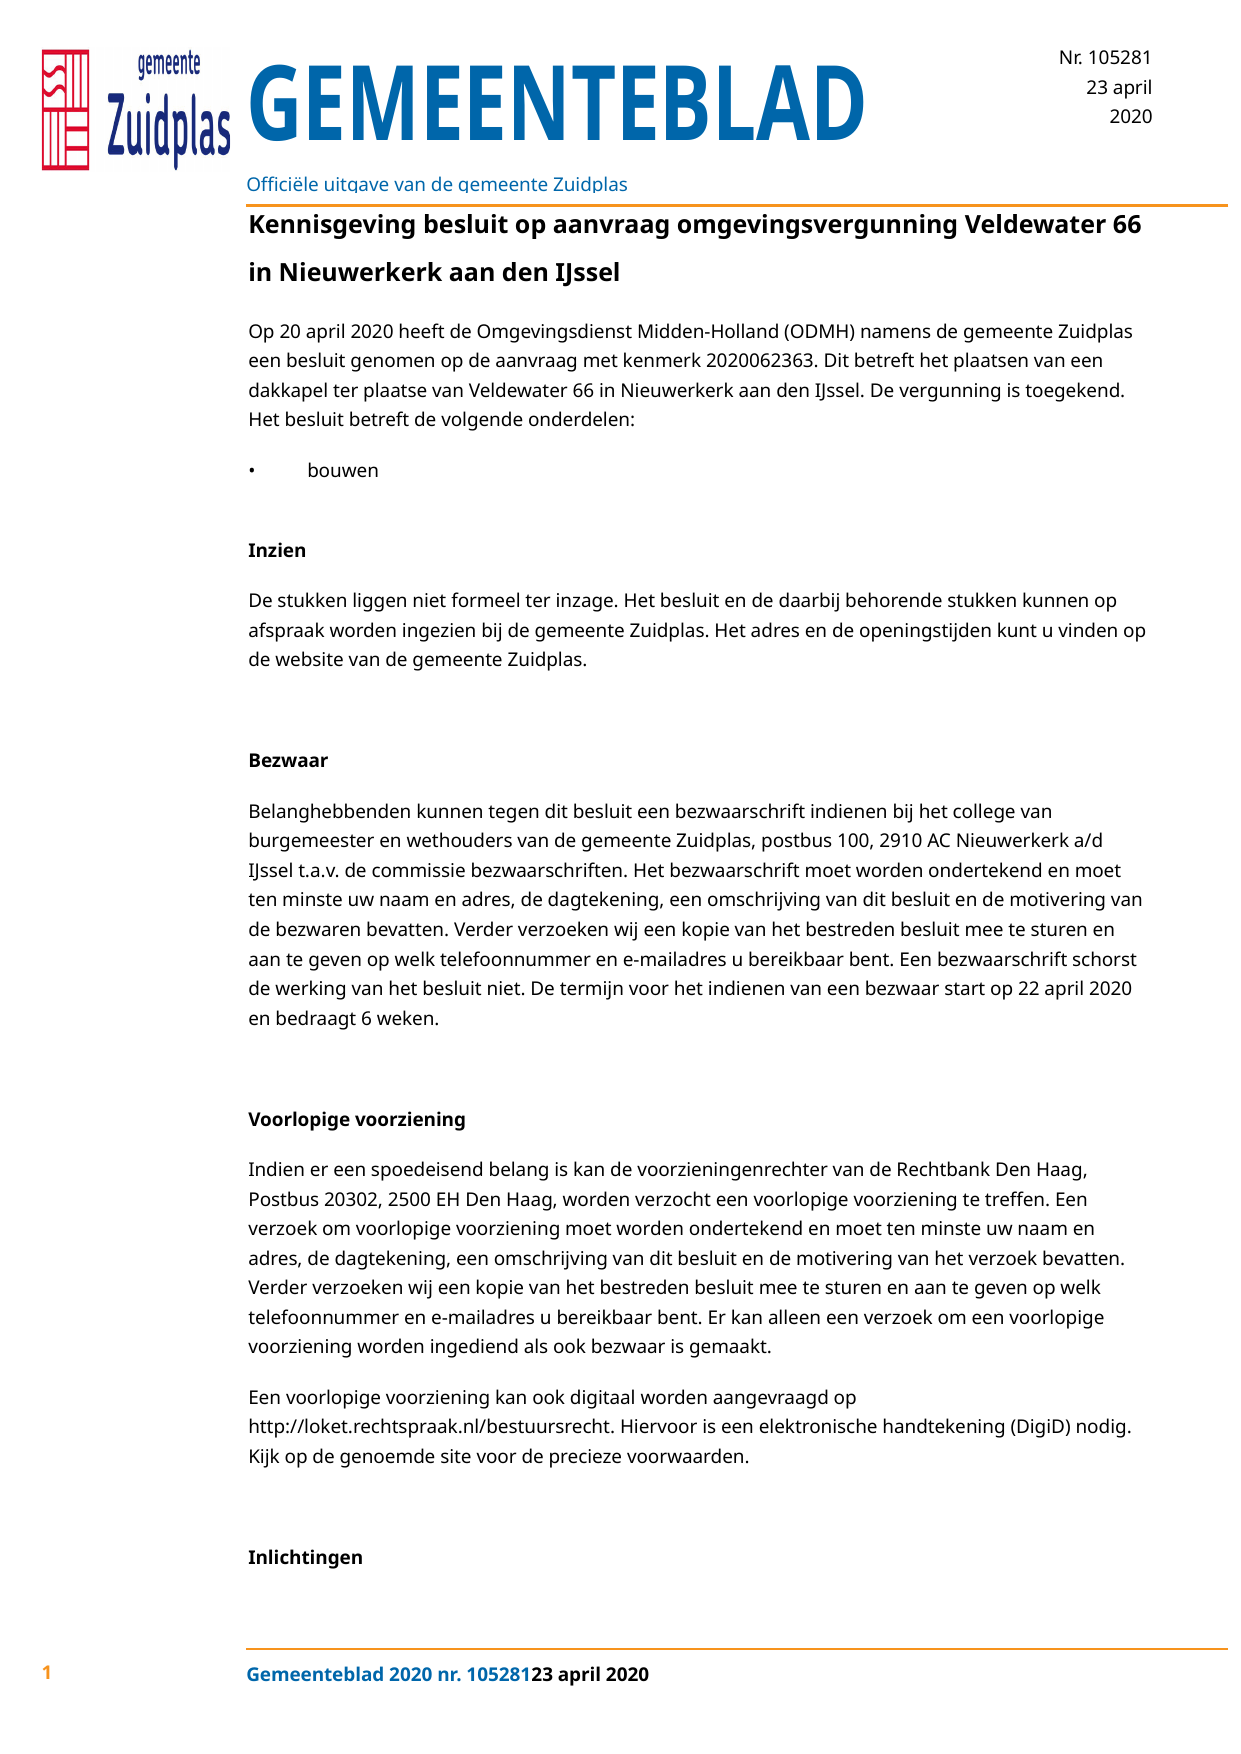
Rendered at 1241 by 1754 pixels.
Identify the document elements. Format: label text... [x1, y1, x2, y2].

text Indien er een spoedeisend belang is kan de voorzieningenrechter van de Rechtbank Den Haag, Postbus 20302, 2500 EH Den Haag, worden verzocht een voorlopige voorziening te treffen. Een verzoek om voorlopige voorziening moet worden ondertekend en moet ten minste uw naam en adres, de dagtekening, een omschrijving van dit besluit en de motivering van het verzoek bevatten. Verder verzoeken wij een kopie van het bestreden besluit mee te sturen en aan te geven op welk telefoonnummer en e-mailadres u bereikbaar bent. Er kan alleen een verzoek om een voorlopige voorziening worden ingediend als ook bezwaar is gemaakt. [248, 1156, 1152, 1359]
text Bezwaar [248, 747, 1152, 773]
text Voorlopige voorziening [248, 1106, 1152, 1132]
picture [41, 47, 231, 172]
text De stukken liggen niet formeel ter inzage. Het besluit en de daarbij behorende stukken kunnen op afspraak worden ingezien bij de gemeente Zuidplas. Het adres en de openingstijden kunt u vinden op de website van de gemeente Zuidplas. [248, 587, 1152, 672]
text Inlichtingen [248, 1544, 1152, 1570]
text Belanghebbenden kunnen tegen dit besluit een bezwaarschrift indienen bij het college van burgemeester en wethouders van de gemeente Zuidplas, postbus 100, 2910 AC Nieuwerkerk a/d IJssel t.a.v. de commissie bezwaarschriften. Het bezwaarschrift moet worden ondertekend en moet ten minste uw naam en adres, de dagtekening, een omschrijving van dit besluit en de motivering van de bezwaren bevatten. Verder verzoeken wij een kopie van het bestreden besluit mee te sturen en aan te geven op welk telefoonnummer en e-mailadres u bereikbaar bent. Een bezwaarschrift schorst de werking van het besluit niet. De termijn voor het indienen van een bezwaar start op 22 april 2020 en bedraagt 6 weken. [248, 798, 1152, 1031]
text Een voorlopige voorziening kan ook digitaal worden aangevraagd op http://loket.rechtspraak.nl/bestuursrecht. Hiervoor is een elektronische handtekening (DigiD) nodig. Kijk op de genoemde site voor de precieze voorwaarden. [248, 1384, 1152, 1469]
text Kennisgeving besluit op aanvraag omgevingsvergunning Veldewater 66 in Nieuwerkerk aan den IJssel [248, 207, 1152, 288]
text Inzien [248, 537, 1152, 563]
list bouwen [248, 457, 1152, 483]
text Op 20 april 2020 heeft de Omgevingsdienst Midden-Holland (ODMH) namens de gemeente Zuidplas een besluit genomen op de aanvraag met kenmerk 2020062363. Dit betreft het plaatsen van een dakkapel ter plaatse van Veldewater 66 in Nieuwerkerk aan den IJssel. De vergunning is toegekend. Het besluit betreft de volgende onderdelen: [248, 318, 1152, 432]
